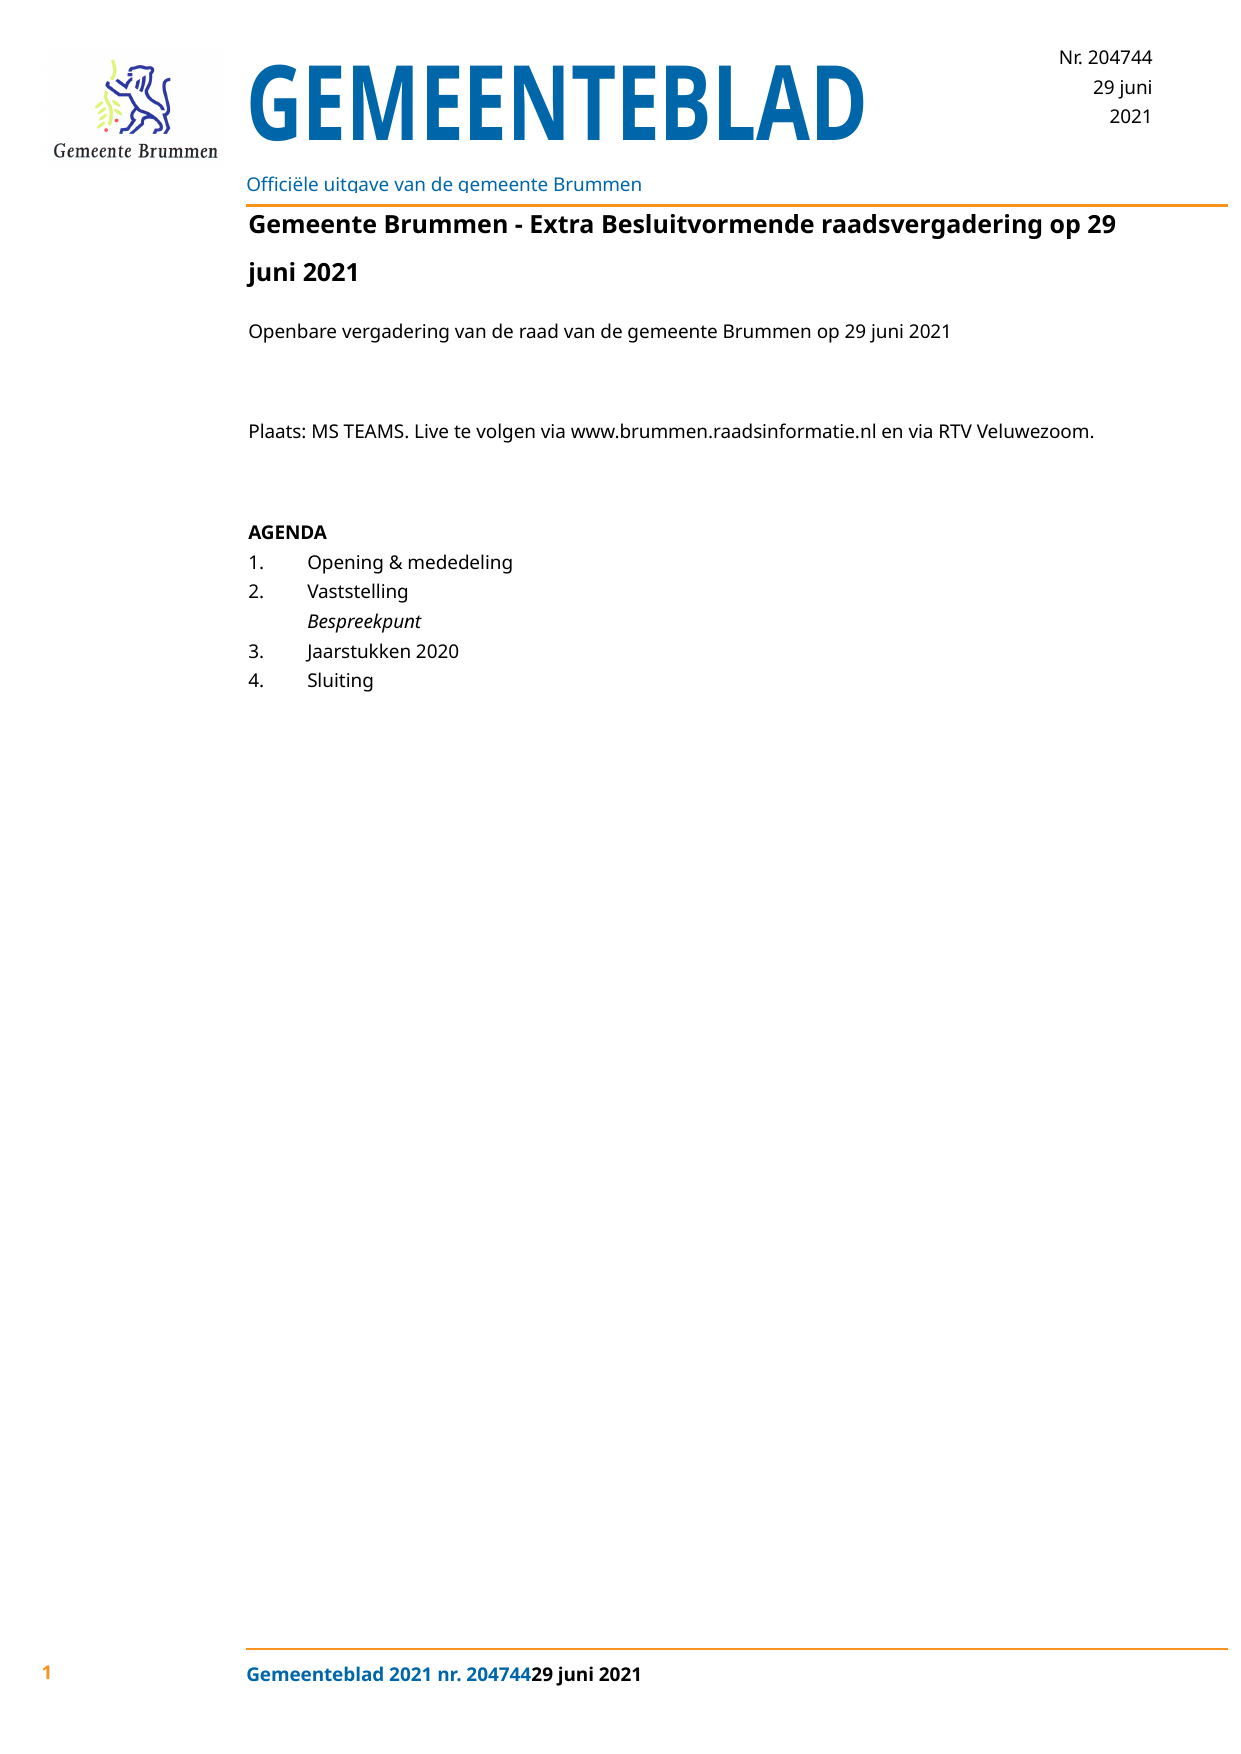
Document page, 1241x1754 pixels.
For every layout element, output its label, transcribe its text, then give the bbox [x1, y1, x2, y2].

picture [41, 47, 231, 172]
list Opening & mededeling [248, 549, 1152, 575]
list Bespreekpunt [248, 608, 1152, 634]
list Jaarstukken 2020 [248, 638, 1152, 664]
list Sluiting [248, 667, 1152, 693]
text AGENDA [248, 519, 1152, 545]
text Gemeente Brummen - Extra Besluitvormende raadsvergadering op 29 juni 2021 [248, 207, 1152, 288]
text Plaats: MS TEAMS. Live te volgen via www.brummen.raadsinformatie.nl en via RTV Veluwezoom. [248, 419, 1152, 444]
text Openbare vergadering van de raad van de gemeente Brummen op 29 juni 2021 [248, 318, 1152, 344]
list Vaststelling [248, 579, 1152, 604]
